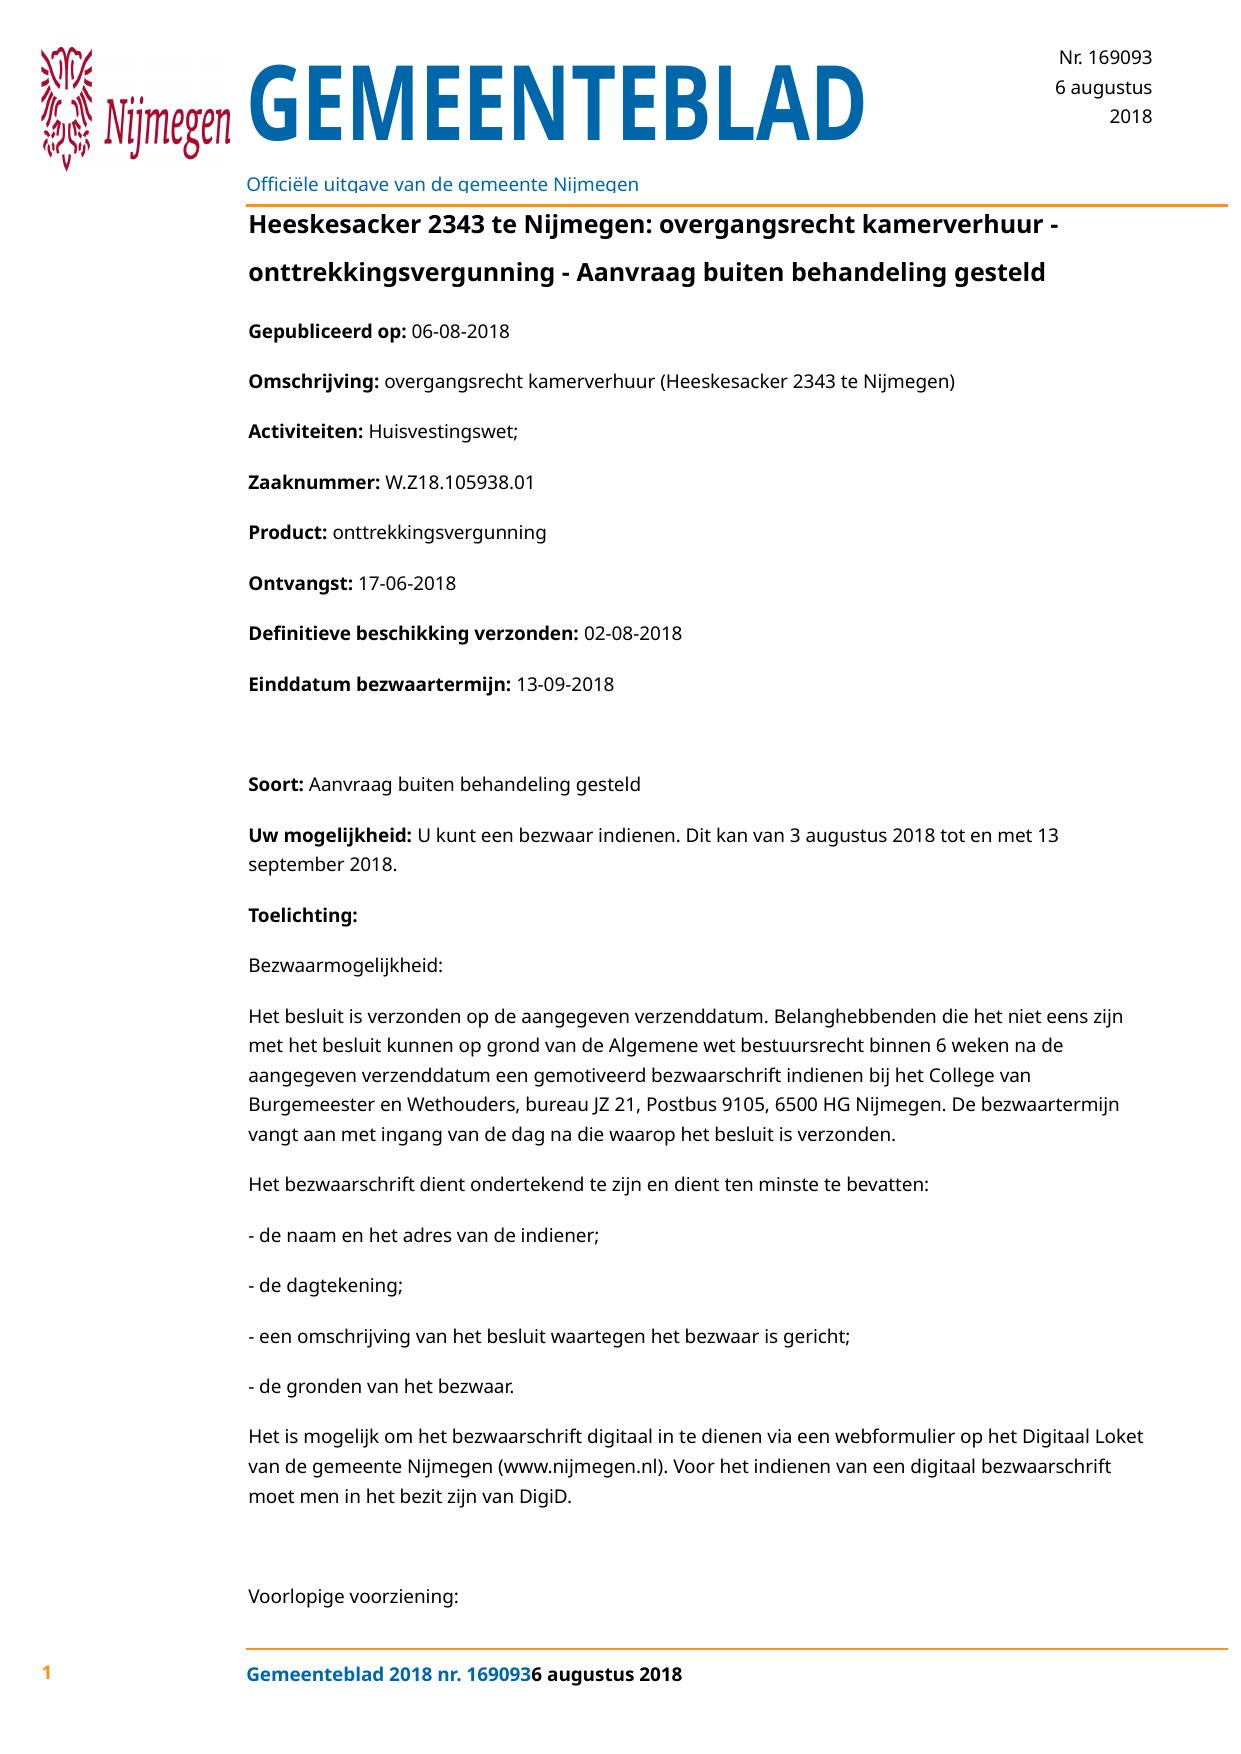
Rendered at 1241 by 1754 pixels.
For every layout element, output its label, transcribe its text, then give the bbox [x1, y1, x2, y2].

text - de naam en het adres van de indiener; [248, 1222, 1152, 1248]
text - een omschrijving van het besluit waartegen het bezwaar is gericht; [248, 1323, 1152, 1349]
text Ontvangst: 17-06-2018 [248, 570, 1152, 596]
picture [41, 47, 231, 172]
text Soort: Aanvraag buiten behandeling gesteld [248, 772, 1152, 797]
text Heeskesacker 2343 te Nijmegen: overgangsrecht kamerverhuur - onttrekkingsvergunning - Aanvraag buiten behandeling gesteld [248, 207, 1152, 288]
text Definitieve beschikking verzonden: 02-08-2018 [248, 620, 1152, 646]
text Toelichting: [248, 902, 1152, 928]
text Activiteiten: Huisvestingswet; [248, 419, 1152, 444]
text Voorlopige voorziening: [248, 1584, 1152, 1609]
text Zaaknummer: W.Z18.105938.01 [248, 469, 1152, 495]
text Uw mogelijkheid: U kunt een bezwaar indienen. Dit kan van 3 augustus 2018 tot en met 13 september 2018. [248, 822, 1152, 877]
text Einddatum bezwaartermijn: 13-09-2018 [248, 671, 1152, 697]
text - de gronden van het bezwaar. [248, 1373, 1152, 1399]
text Omschrijving: overgangsrecht kamerverhuur (Heeskesacker 2343 te Nijmegen) [248, 368, 1152, 394]
text Het is mogelijk om het bezwaarschrift digitaal in te dienen via een webformulier op het Digitaal Loket van de gemeente Nijmegen (www.nijmegen.nl). Voor het indienen van een digitaal bezwaarschrift moet men in het bezit zijn van DigiD. [248, 1424, 1152, 1509]
text Gepubliceerd op: 06-08-2018 [248, 318, 1152, 344]
text Bezwaarmogelijkheid: [248, 952, 1152, 978]
text Product: onttrekkingsvergunning [248, 519, 1152, 545]
text Het besluit is verzonden op de aangegeven verzenddatum. Belanghebbenden die het niet eens zijn met het besluit kunnen op grond van de Algemene wet bestuursrecht binnen 6 weken na de aangegeven verzenddatum een gemotiveerd bezwaarschrift indienen bij het College van Burgemeester en Wethouders, bureau JZ 21, Postbus 9105, 6500 HG Nijmegen. De bezwaartermijn vangt aan met ingang van de dag na die waarop het besluit is verzonden. [248, 1003, 1152, 1147]
text Het bezwaarschrift dient ondertekend te zijn en dient ten minste te bevatten: [248, 1172, 1152, 1197]
text - de dagtekening; [248, 1272, 1152, 1298]
